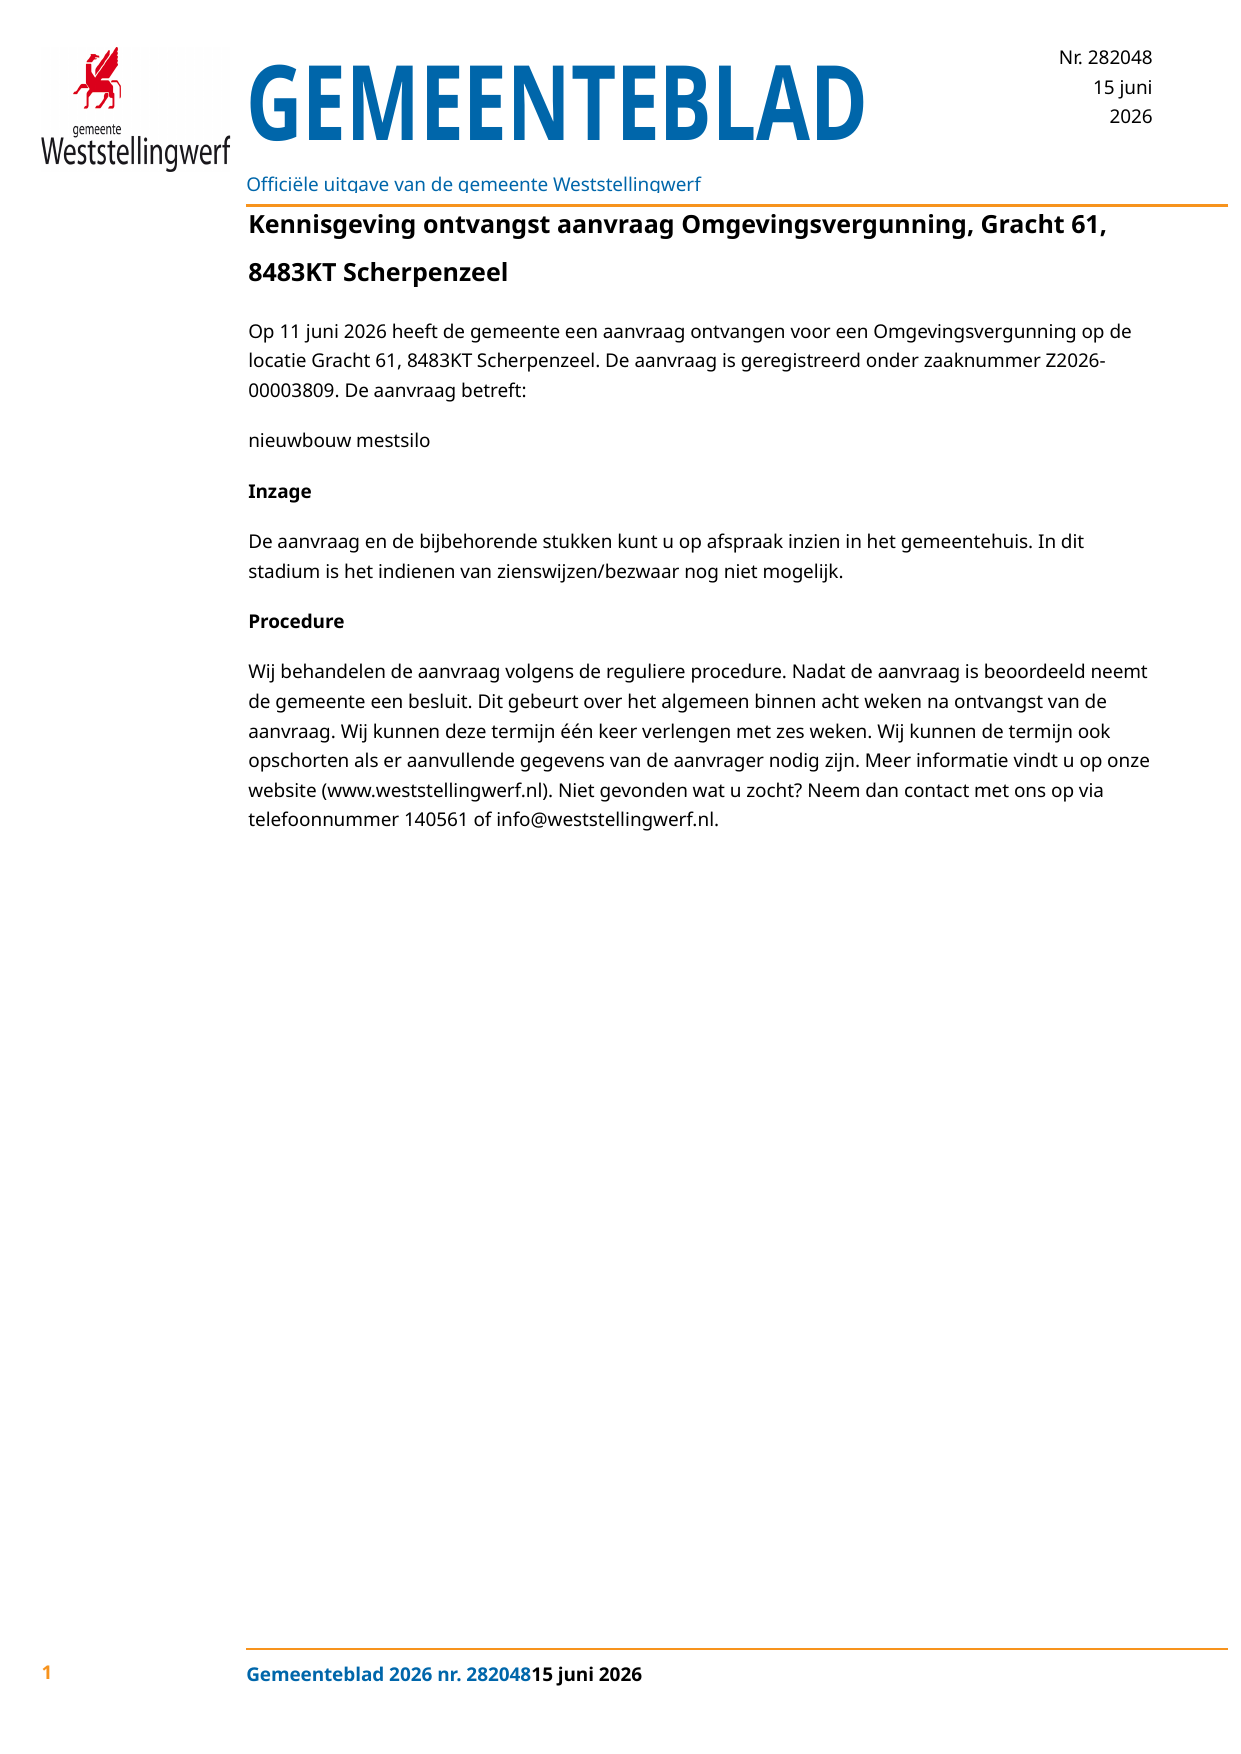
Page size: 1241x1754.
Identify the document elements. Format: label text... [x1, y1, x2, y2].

picture [41, 47, 231, 172]
text Wij behandelen de aanvraag volgens de reguliere procedure. Nadat de aanvraag is beoordeeld neemt de gemeente een besluit. Dit gebeurt over het algemeen binnen acht weken na ontvangst van de aanvraag. Wij kunnen deze termijn één keer verlengen met zes weken. Wij kunnen de termijn ook opschorten als er aanvullende gegevens van de aanvrager nodig zijn. Meer informatie vindt u op onze website (www.weststellingwerf.nl). Niet gevonden wat u zocht? Neem dan contact met ons op via telefoonnummer 140561 of info@weststellingwerf.nl. [248, 659, 1152, 832]
text Procedure [248, 608, 1152, 634]
text Inzage [248, 478, 1152, 504]
text De aanvraag en de bijbehorende stukken kunt u op afspraak inzien in het gemeentehuis. In dit stadium is het indienen van zienswijzen/bezwaar nog niet mogelijk. [248, 528, 1152, 584]
text Kennisgeving ontvangst aanvraag Omgevingsvergunning, Gracht 61, 8483KT Scherpenzeel [248, 207, 1152, 288]
text nieuwbouw mestsilo [248, 427, 1152, 453]
text Op 11 juni 2026 heeft de gemeente een aanvraag ontvangen voor een Omgevingsvergunning op de locatie Gracht 61, 8483KT Scherpenzeel. De aanvraag is geregistreerd onder zaaknummer Z2026-00003809. De aanvraag betreft: [248, 318, 1152, 403]
